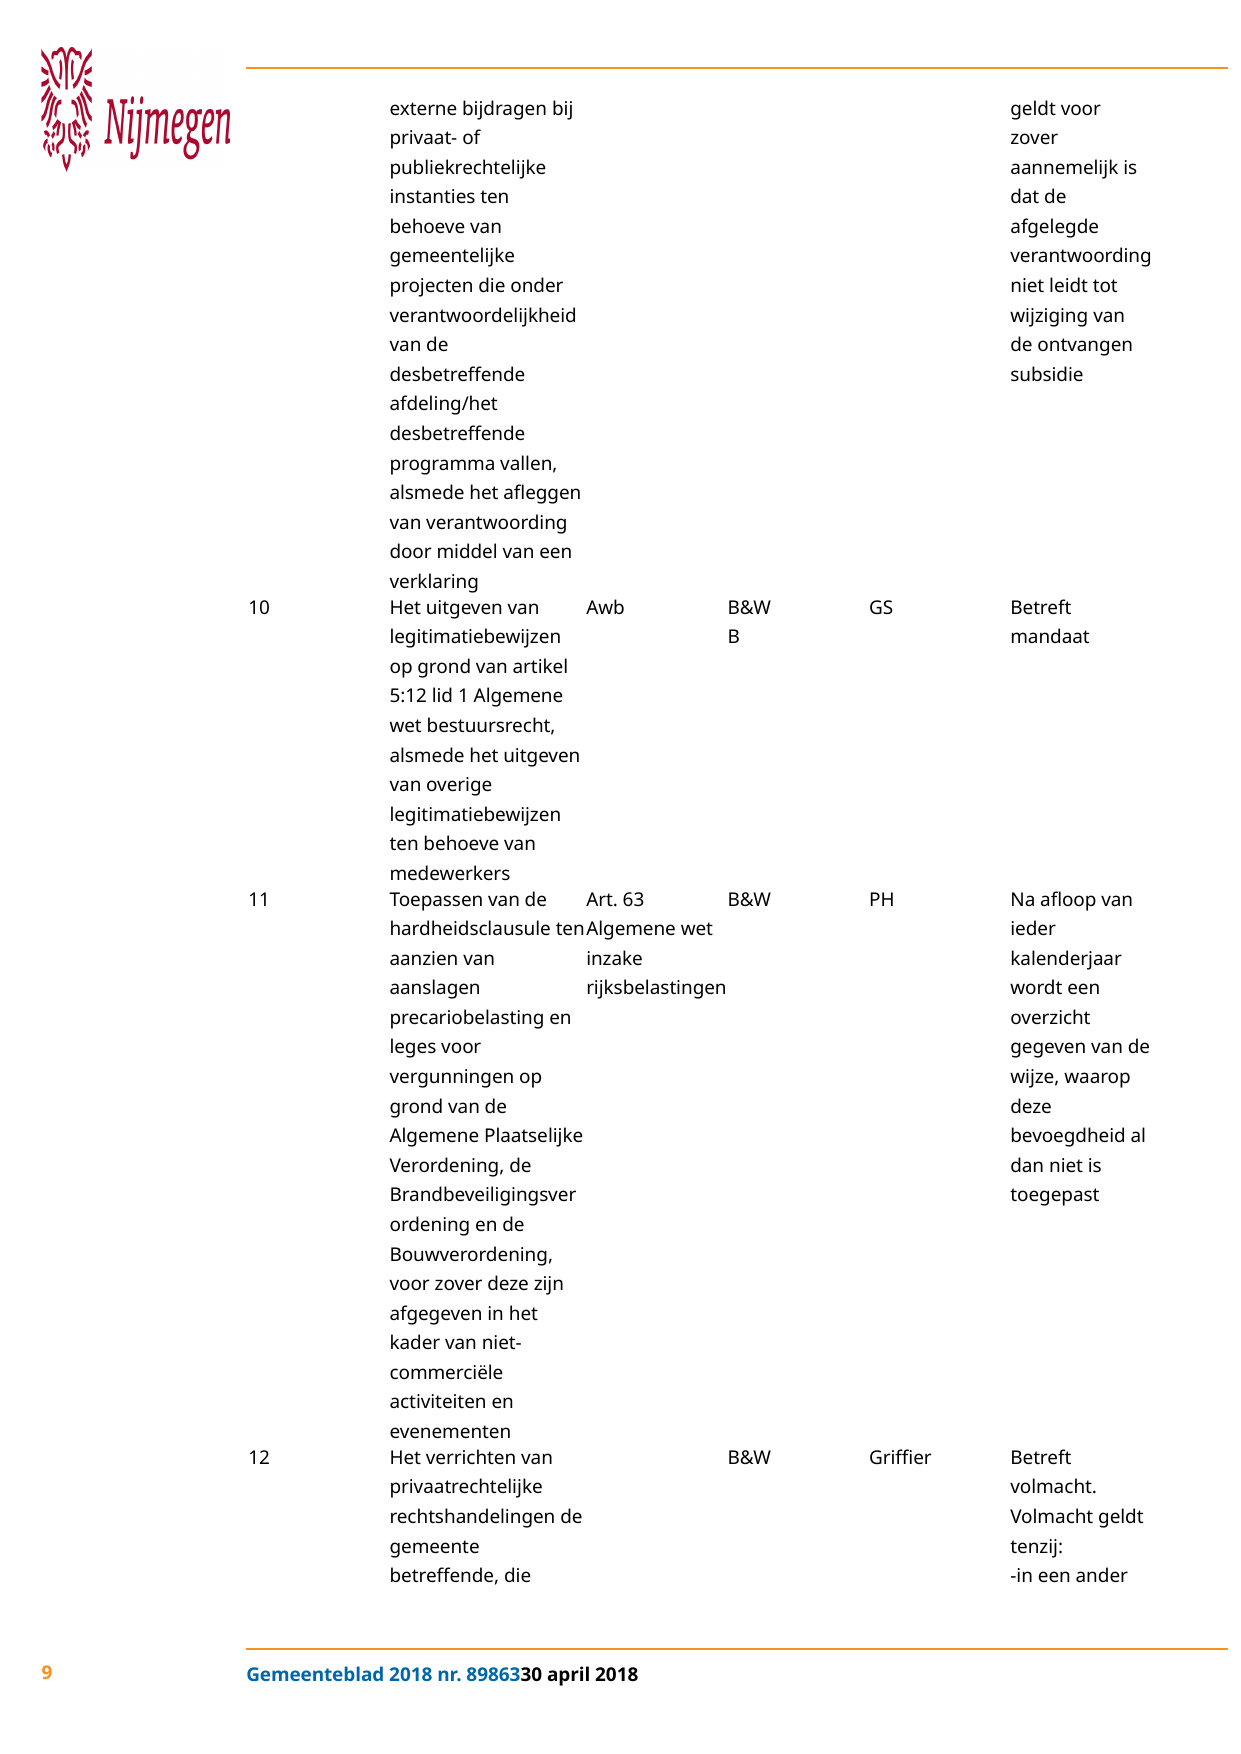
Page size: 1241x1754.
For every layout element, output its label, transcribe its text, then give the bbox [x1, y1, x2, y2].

picture [41, 47, 231, 172]
table_cell [728, 95, 869, 594]
table_cell externe bijdragen bij privaat- of publiekrechtelijke instanties ten behoeve van gemeentelijke projecten die onder verantwoordelijkheid van de desbetreffende afdeling/het desbetreffende programma vallen, alsmede het afleggen van verantwoording door middel van een verklaring [389, 95, 586, 594]
table_cell Betreft volmacht. Volmacht geldt tenzij: -in een ander [1010, 1444, 1152, 1588]
table_cell [248, 95, 389, 594]
table_cell 12 [248, 1444, 389, 1588]
table_cell 10 [248, 594, 389, 886]
table_cell B&W B [728, 594, 869, 886]
table_cell Art. 63 Algemene wet inzake rijksbelastingen [586, 886, 727, 1444]
table_cell Toepassen van de hardheidsclausule ten aanzien van aanslagen precariobelasting en leges voor vergunningen op grond van de Algemene Plaatselijke Verordening, de Brandbeveiligingsverordening en de Bouwverordening, voor zover deze zijn afgegeven in het kader van niet-commerciële activiteiten en evenementen [389, 886, 586, 1444]
table_cell [586, 95, 727, 594]
table_cell [869, 95, 1010, 594]
table_cell geldt voor zover aannemelijk is dat de afgelegde verantwoording niet leidt tot wijziging van de ontvangen subsidie [1010, 95, 1152, 594]
table_cell Griffier [869, 1444, 1010, 1588]
table_cell GS [869, 594, 1010, 886]
table_cell [586, 1444, 727, 1588]
table_cell Awb [586, 594, 727, 886]
table_cell Betreft mandaat [1010, 594, 1152, 886]
table_cell PH [869, 886, 1010, 1444]
table_cell Het verrichten van privaatrechtelijke rechtshandelingen de gemeente betreffende, die [389, 1444, 586, 1588]
table_cell Na afloop van ieder kalenderjaar wordt een overzicht gegeven van de wijze, waarop deze bevoegdheid al dan niet is toegepast [1010, 886, 1152, 1444]
table_cell B&W [728, 886, 869, 1444]
table_cell 11 [248, 886, 389, 1444]
table_cell B&W [728, 1444, 869, 1588]
table_cell Het uitgeven van legitimatiebewijzen op grond van artikel 5:12 lid 1 Algemene wet bestuursrecht, alsmede het uitgeven van overige legitimatiebewijzen ten behoeve van medewerkers [389, 594, 586, 886]
